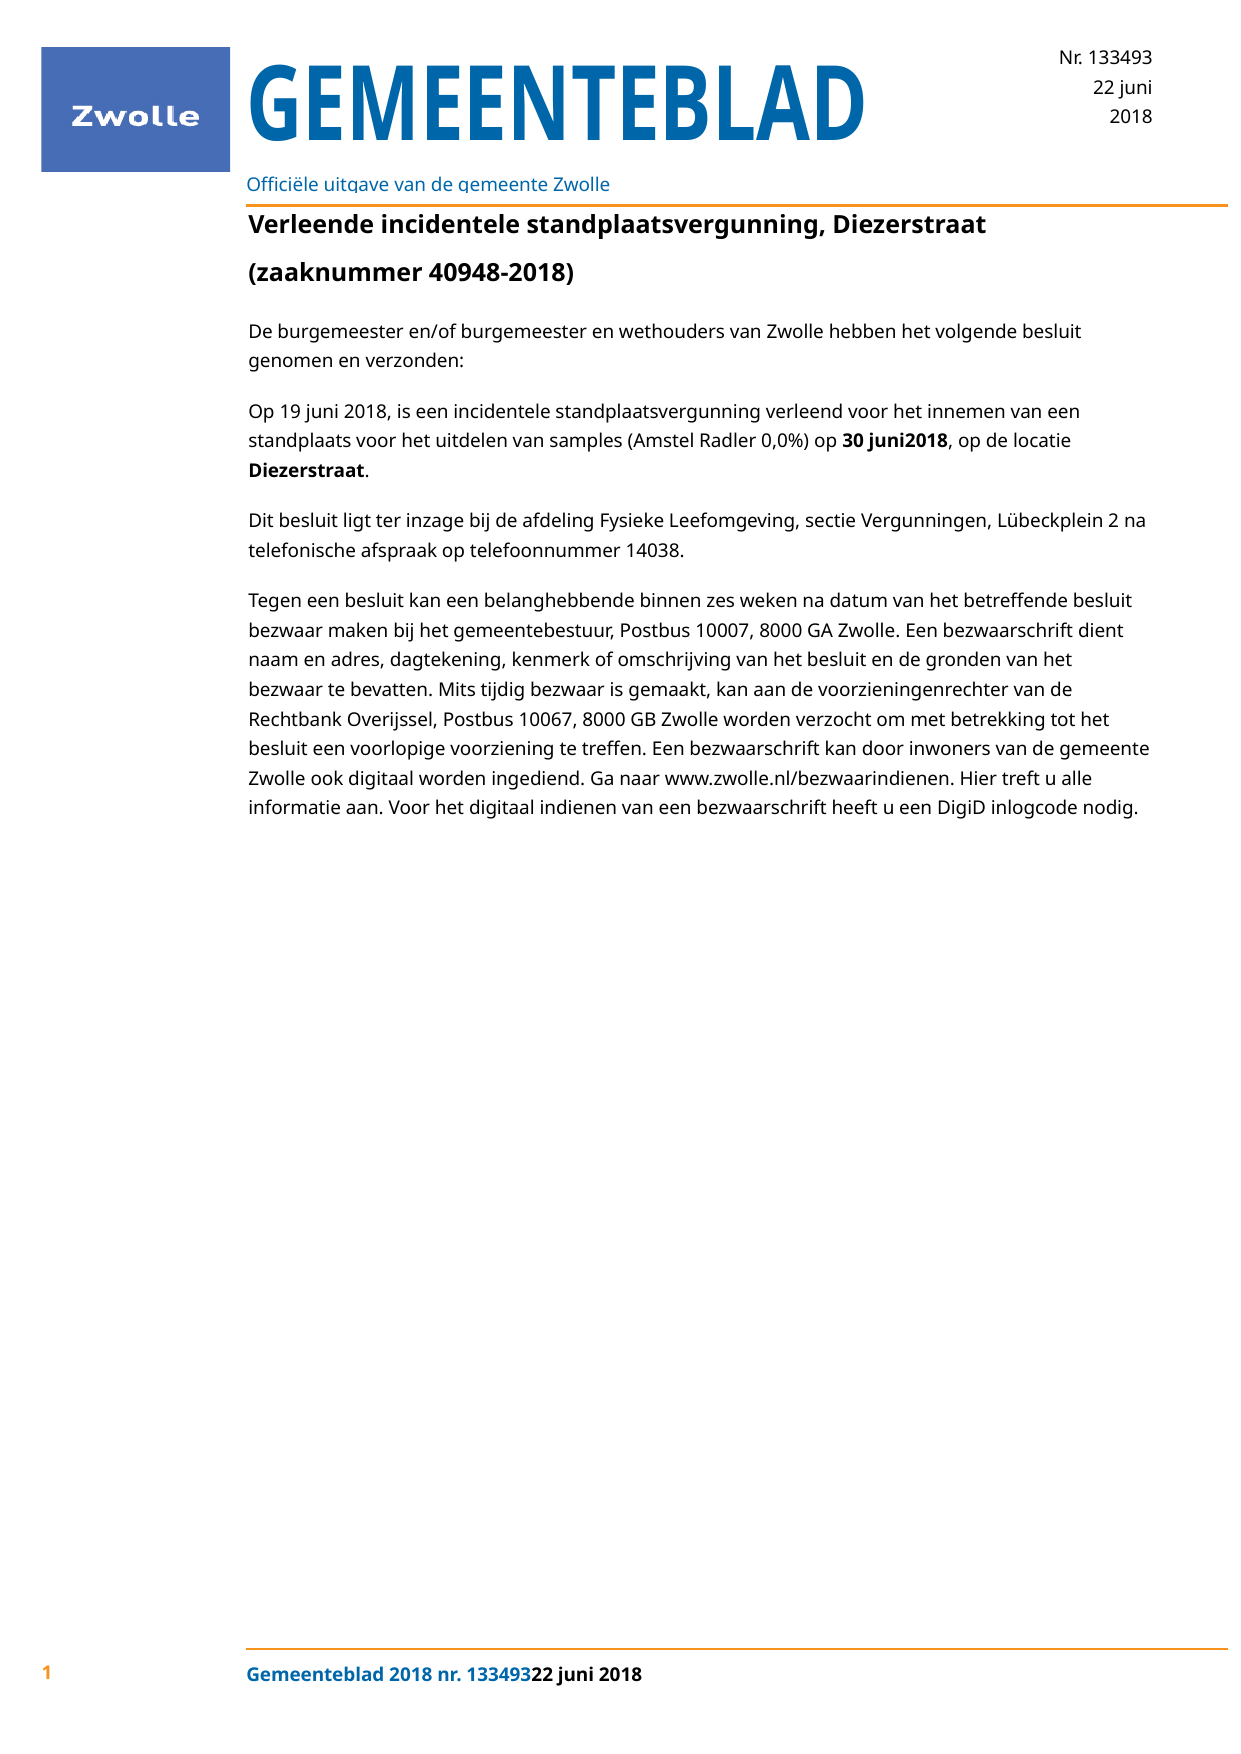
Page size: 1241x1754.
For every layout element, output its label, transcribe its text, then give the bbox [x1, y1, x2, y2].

text Op 19 juni 2018, is een incidentele standplaatsvergunning verleend voor het innemen van een standplaats voor het uitdelen van samples (Amstel Radler 0,0%) op 30 juni2018, op de locatie Diezerstraat. [248, 398, 1152, 483]
text De burgemeester en/of burgemeester en wethouders van Zwolle hebben het volgende besluit genomen en verzonden: [248, 318, 1152, 373]
text Verleende incidentele standplaatsvergunning, Diezerstraat (zaaknummer 40948-2018) [248, 207, 1152, 288]
text Dit besluit ligt ter inzage bij de afdeling Fysieke Leefomgeving, sectie Vergunningen, Lübeckplein 2 na telefonische afspraak op telefoonnummer 14038. [248, 507, 1152, 563]
picture [41, 47, 231, 172]
text Tegen een besluit kan een belanghebbende binnen zes weken na datum van het betreffende besluit bezwaar maken bij het gemeentebestuur, Postbus 10007, 8000 GA Zwolle. Een bezwaarschrift dient naam en adres, dagtekening, kenmerk of omschrijving van het besluit en de gronden van het bezwaar te bevatten. Mits tijdig bezwaar is gemaakt, kan aan de voorzieningenrechter van de Rechtbank Overijssel, Postbus 10067, 8000 GB Zwolle worden verzocht om met betrekking tot het besluit een voorlopige voorziening te treffen. Een bezwaarschrift kan door inwoners van de gemeente Zwolle ook digitaal worden ingediend. Ga naar www.zwolle.nl/bezwaarindienen. Hier treft u alle informatie aan. Voor het digitaal indienen van een bezwaarschrift heeft u een DigiD inlogcode nodig. [248, 587, 1152, 820]
